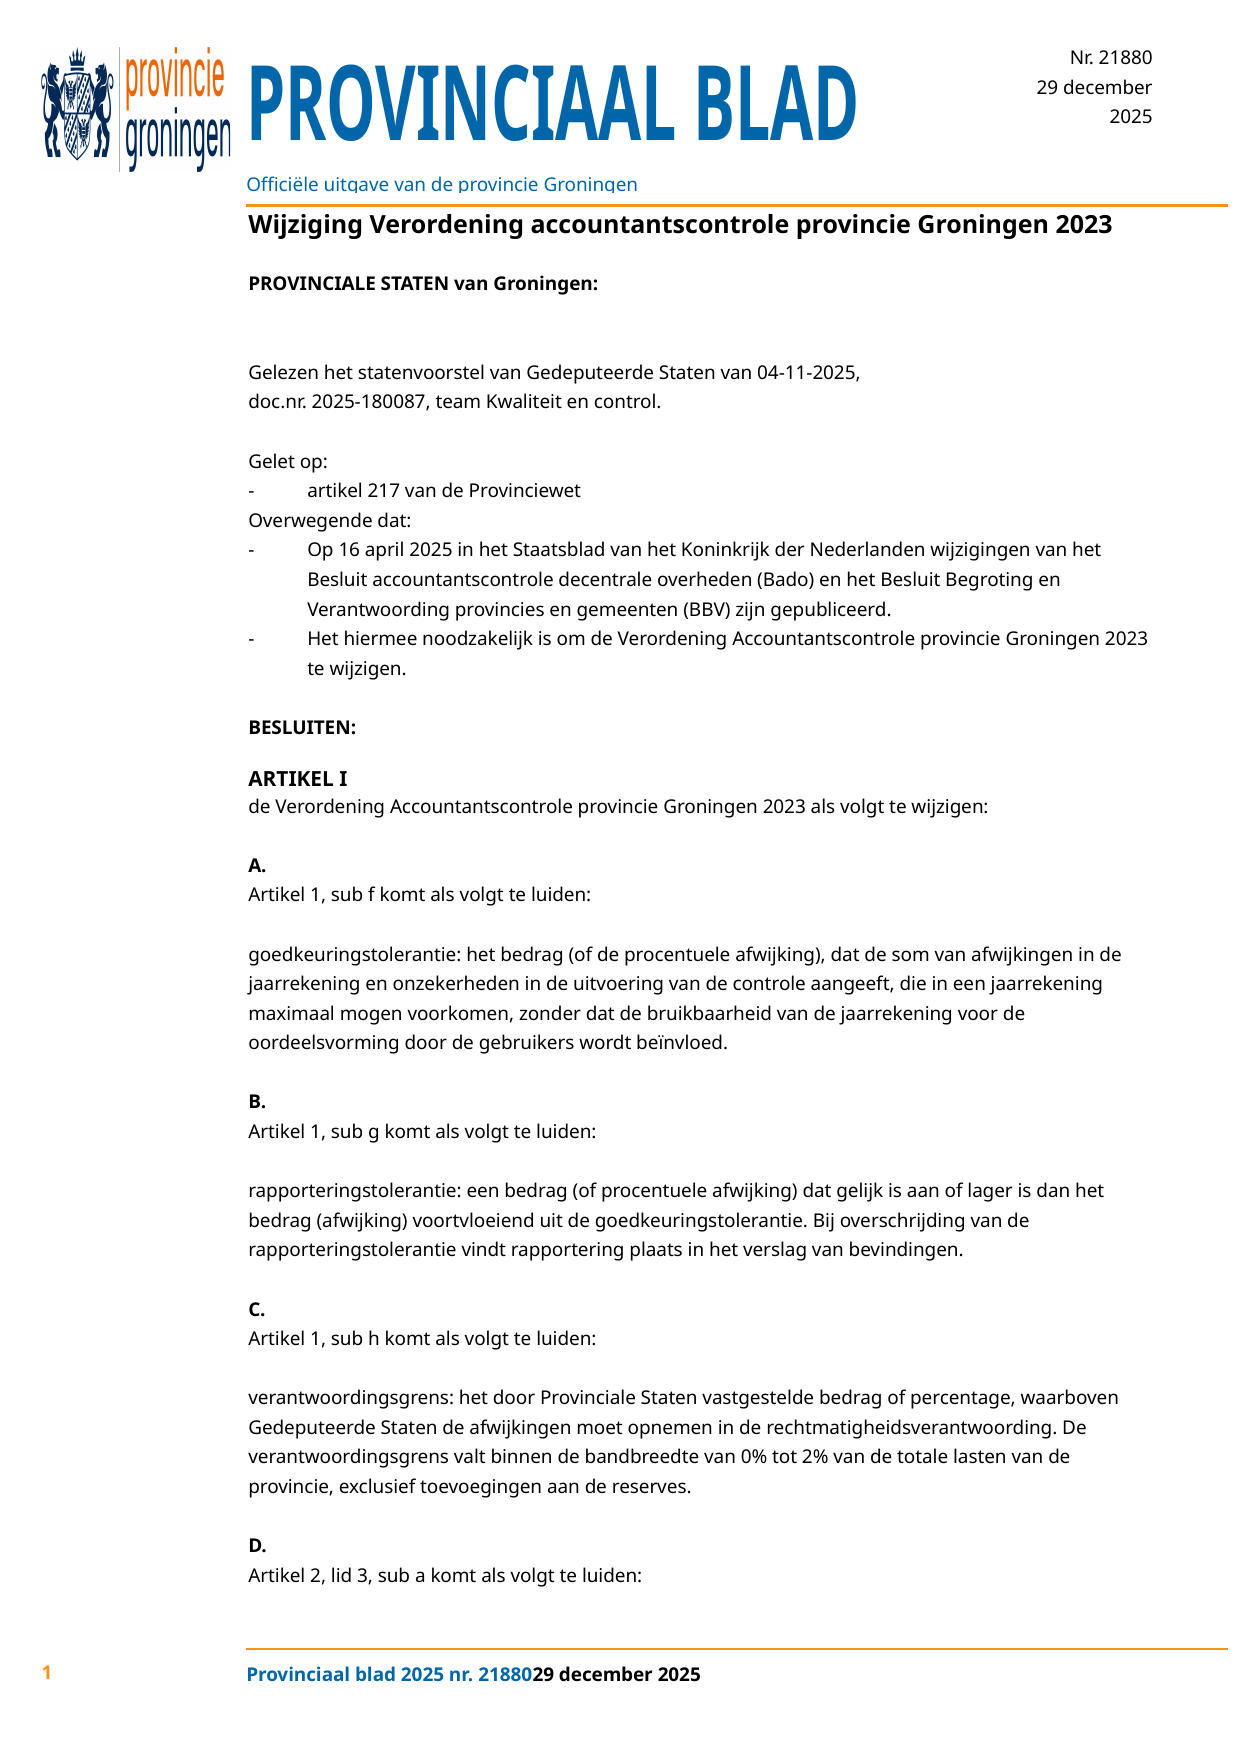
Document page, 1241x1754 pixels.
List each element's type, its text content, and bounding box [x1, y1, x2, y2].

text Artikel 1, sub h komt als volgt te luiden: [248, 1325, 1152, 1351]
text Artikel 1, sub g komt als volgt te luiden: [248, 1118, 1152, 1144]
text Artikel 1, sub f komt als volgt te luiden: [248, 882, 1152, 907]
list artikel 217 van de Provinciewet [248, 477, 1152, 503]
text B. [248, 1089, 1152, 1114]
text PROVINCIALE STATEN van Groningen: [248, 270, 1152, 296]
text D. [248, 1532, 1152, 1558]
list Het hiermee noodzakelijk is om de Verordening Accountantscontrole provincie Groningen 2023 te wijzigen. [248, 625, 1152, 681]
text ARTIKEL I [248, 764, 1152, 793]
text A. [248, 852, 1152, 878]
list Op 16 april 2025 in het Staatsblad van het Koninkrijk der Nederlanden wijzigingen van het Besluit accountantscontrole decentrale overheden (Bado) en het Besluit Begroting en Verantwoording provincies en gemeenten (BBV) zijn gepubliceerd. [248, 537, 1152, 621]
text BESLUITEN: [248, 714, 1152, 740]
text rapporteringstolerantie: een bedrag (of procentuele afwijking) dat gelijk is aan of lager is dan het bedrag (afwijking) voortvloeiend uit de goedkeuringstolerantie. Bij overschrijding van de rapporteringstolerantie vindt rapportering plaats in het verslag van bevindingen. [248, 1177, 1152, 1262]
picture [41, 47, 231, 172]
text C. [248, 1296, 1152, 1322]
text Gelezen het statenvoorstel van Gedeputeerde Staten van 04-11-2025, [248, 359, 1152, 385]
text verantwoordingsgrens: het door Provinciale Staten vastgestelde bedrag of percentage, waarboven Gedeputeerde Staten de afwijkingen moet opnemen in de rechtmatigheidsverantwoording. De verantwoordingsgrens valt binnen de bandbreedte van 0% tot 2% van de totale lasten van de provincie, exclusief toevoegingen aan de reserves. [248, 1384, 1152, 1499]
text de Verordening Accountantscontrole provincie Groningen 2023 als volgt te wijzigen: [248, 793, 1152, 819]
text doc.nr. 2025-180087, team Kwaliteit en control. [248, 389, 1152, 414]
text Overwegende dat: [248, 507, 1152, 533]
text Gelet op: [248, 448, 1152, 473]
text Artikel 2, lid 3, sub a komt als volgt te luiden: [248, 1562, 1152, 1588]
text Wijziging Verordening accountantscontrole provincie Groningen 2023 [248, 207, 1152, 241]
text goedkeuringstolerantie: het bedrag (of de procentuele afwijking), dat de som van afwijkingen in de jaarrekening en onzekerheden in de uitvoering van de controle aangeeft, die in een jaarrekening maximaal mogen voorkomen, zonder dat de bruikbaarheid van de jaarrekening voor de oordeelsvorming door de gebruikers wordt beïnvloed. [248, 941, 1152, 1055]
